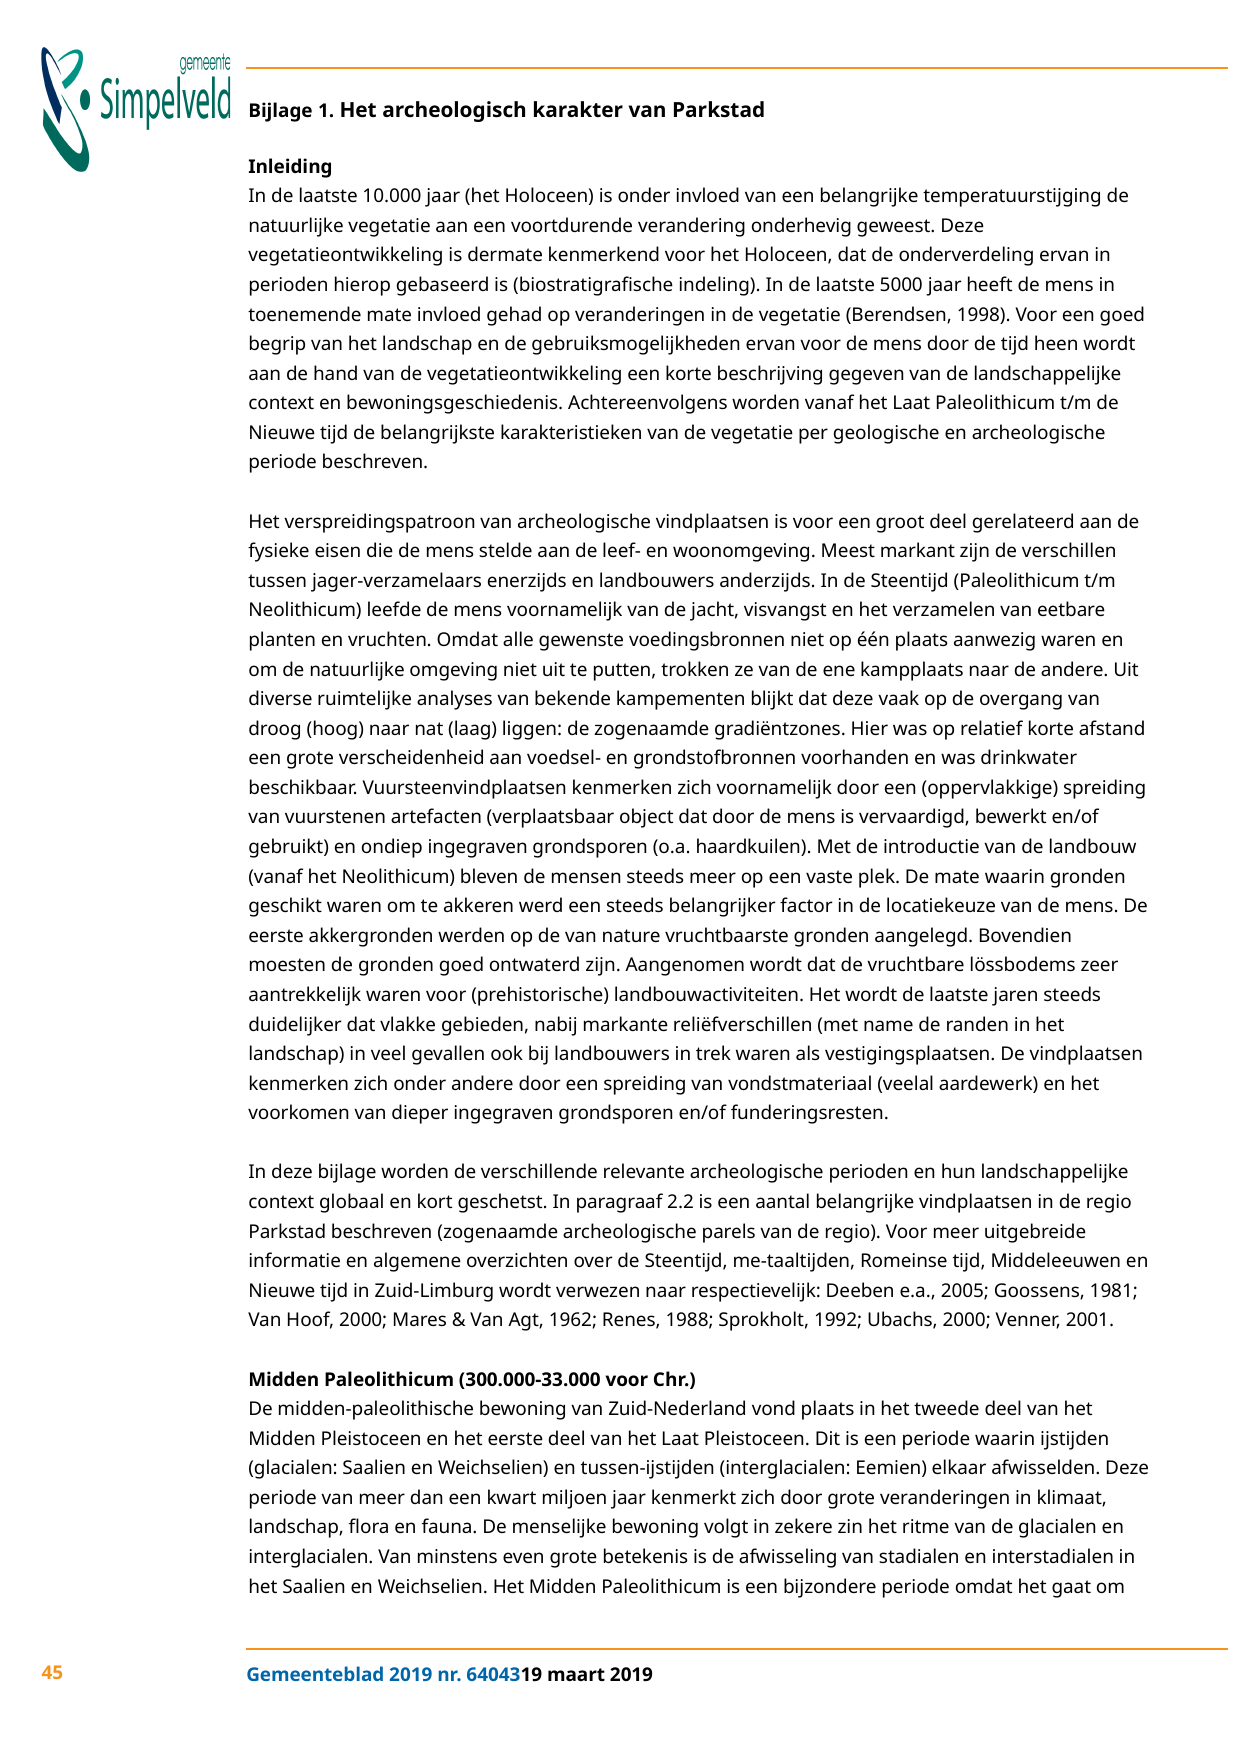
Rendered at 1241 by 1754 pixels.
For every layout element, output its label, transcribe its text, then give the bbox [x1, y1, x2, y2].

text In deze bijlage worden de verschillende relevante archeologische perioden en hun landschappelijke context globaal en kort geschetst. In paragraaf 2.2 is een aantal belangrijke vindplaatsen in de regio Parkstad beschreven (zogenaamde archeologische parels van de regio). Voor meer uitgebreide informatie en algemene overzichten over de Steentijd, me-taaltijden, Romeinse tijd, Middeleeuwen en Nieuwe tijd in Zuid-Limburg wordt verwezen naar respectievelijk: Deeben e.a., 2005; Goossens, 1981; Van Hoof, 2000; Mares & Van Agt, 1962; Renes, 1988; Sprokholt, 1992; Ubachs, 2000; Venner, 2001. [248, 1159, 1152, 1332]
picture [41, 47, 231, 172]
text In de laatste 10.000 jaar (het Holoceen) is onder invloed van een belangrijke temperatuurstijging de natuurlijke vegetatie aan een voortdurende verandering onderhevig geweest. Deze vegetatieontwikkeling is dermate kenmerkend voor het Holoceen, dat de onderverdeling ervan in perioden hierop gebaseerd is (biostratigrafische indeling). In de laatste 5000 jaar heeft de mens in toenemende mate invloed gehad op veranderingen in de vegetatie (Berendsen, 1998). Voor een goed begrip van het landschap en de gebruiksmogelijkheden ervan voor de mens door de tijd heen wordt aan de hand van de vegetatieontwikkeling een korte beschrijving gegeven van de landschappelijke context en bewoningsgeschiedenis. Achtereenvolgens worden vanaf het Laat Paleolithicum t/m de Nieuwe tijd de belangrijkste karakteristieken van de vegetatie per geologische en archeologische periode beschreven. [248, 182, 1152, 474]
text Midden Paleolithicum (300.000-33.000 voor Chr.) [248, 1366, 1152, 1392]
text Bijlage 1. Het archeologisch karakter van Parkstad [248, 95, 1152, 123]
text Het verspreidingspatroon van archeologische vindplaatsen is voor een groot deel gerelateerd aan de fysieke eisen die de mens stelde aan de leef- en woonomgeving. Meest markant zijn de verschillen tussen jager-verzamelaars enerzijds en landbouwers anderzijds. In de Steentijd (Paleolithicum t/m Neolithicum) leefde de mens voornamelijk van de jacht, visvangst en het verzamelen van eetbare planten en vruchten. Omdat alle gewenste voedingsbronnen niet op één plaats aanwezig waren en om de natuurlijke omgeving niet uit te putten, trokken ze van de ene kampplaats naar de andere. Uit diverse ruimtelijke analyses van bekende kampementen blijkt dat deze vaak op de overgang van droog (hoog) naar nat (laag) liggen: de zogenaamde gradiëntzones. Hier was op relatief korte afstand een grote verscheidenheid aan voedsel- en grondstofbronnen voorhanden en was drinkwater beschikbaar. Vuursteenvindplaatsen kenmerken zich voornamelijk door een (oppervlakkige) spreiding van vuurstenen artefacten (verplaatsbaar object dat door de mens is vervaardigd, bewerkt en/of gebruikt) en ondiep ingegraven grondsporen (o.a. haardkuilen). Met de introductie van de landbouw (vanaf het Neolithicum) bleven de mensen steeds meer op een vaste plek. De mate waarin gronden geschikt waren om te akkeren werd een steeds belangrijker factor in de locatiekeuze van de mens. De eerste akkergronden werden op de van nature vruchtbaarste gronden aangelegd. Bovendien moesten de gronden goed ontwaterd zijn. Aangenomen wordt dat de vruchtbare lössbodems zeer aantrekkelijk waren voor (prehistorische) landbouwactiviteiten. Het wordt de laatste jaren steeds duidelijker dat vlakke gebieden, nabij markante reliëfverschillen (met name de randen in het landschap) in veel gevallen ook bij landbouwers in trek waren als vestigingsplaatsen. De vindplaatsen kenmerken zich onder andere door een spreiding van vondstmateriaal (veelal aardewerk) en het voorkomen van dieper ingegraven grondsporen en/of funderingsresten. [248, 508, 1152, 1125]
text De midden-paleolithische bewoning van Zuid-Nederland vond plaats in het tweede deel van het Midden Pleistoceen en het eerste deel van het Laat Pleistoceen. Dit is een periode waarin ijstijden (glacialen: Saalien en Weichselien) en tussen-ijstijden (interglacialen: Eemien) elkaar afwisselden. Deze periode van meer dan een kwart miljoen jaar kenmerkt zich door grote veranderingen in klimaat, landschap, flora en fauna. De menselijke bewoning volgt in zekere zin het ritme van de glacialen en interglacialen. Van minstens even grote betekenis is de afwisseling van stadialen en interstadialen in het Saalien en Weichselien. Het Midden Paleolithicum is een bijzondere periode omdat het gaat om [248, 1395, 1152, 1599]
text Inleiding [248, 153, 1152, 179]
